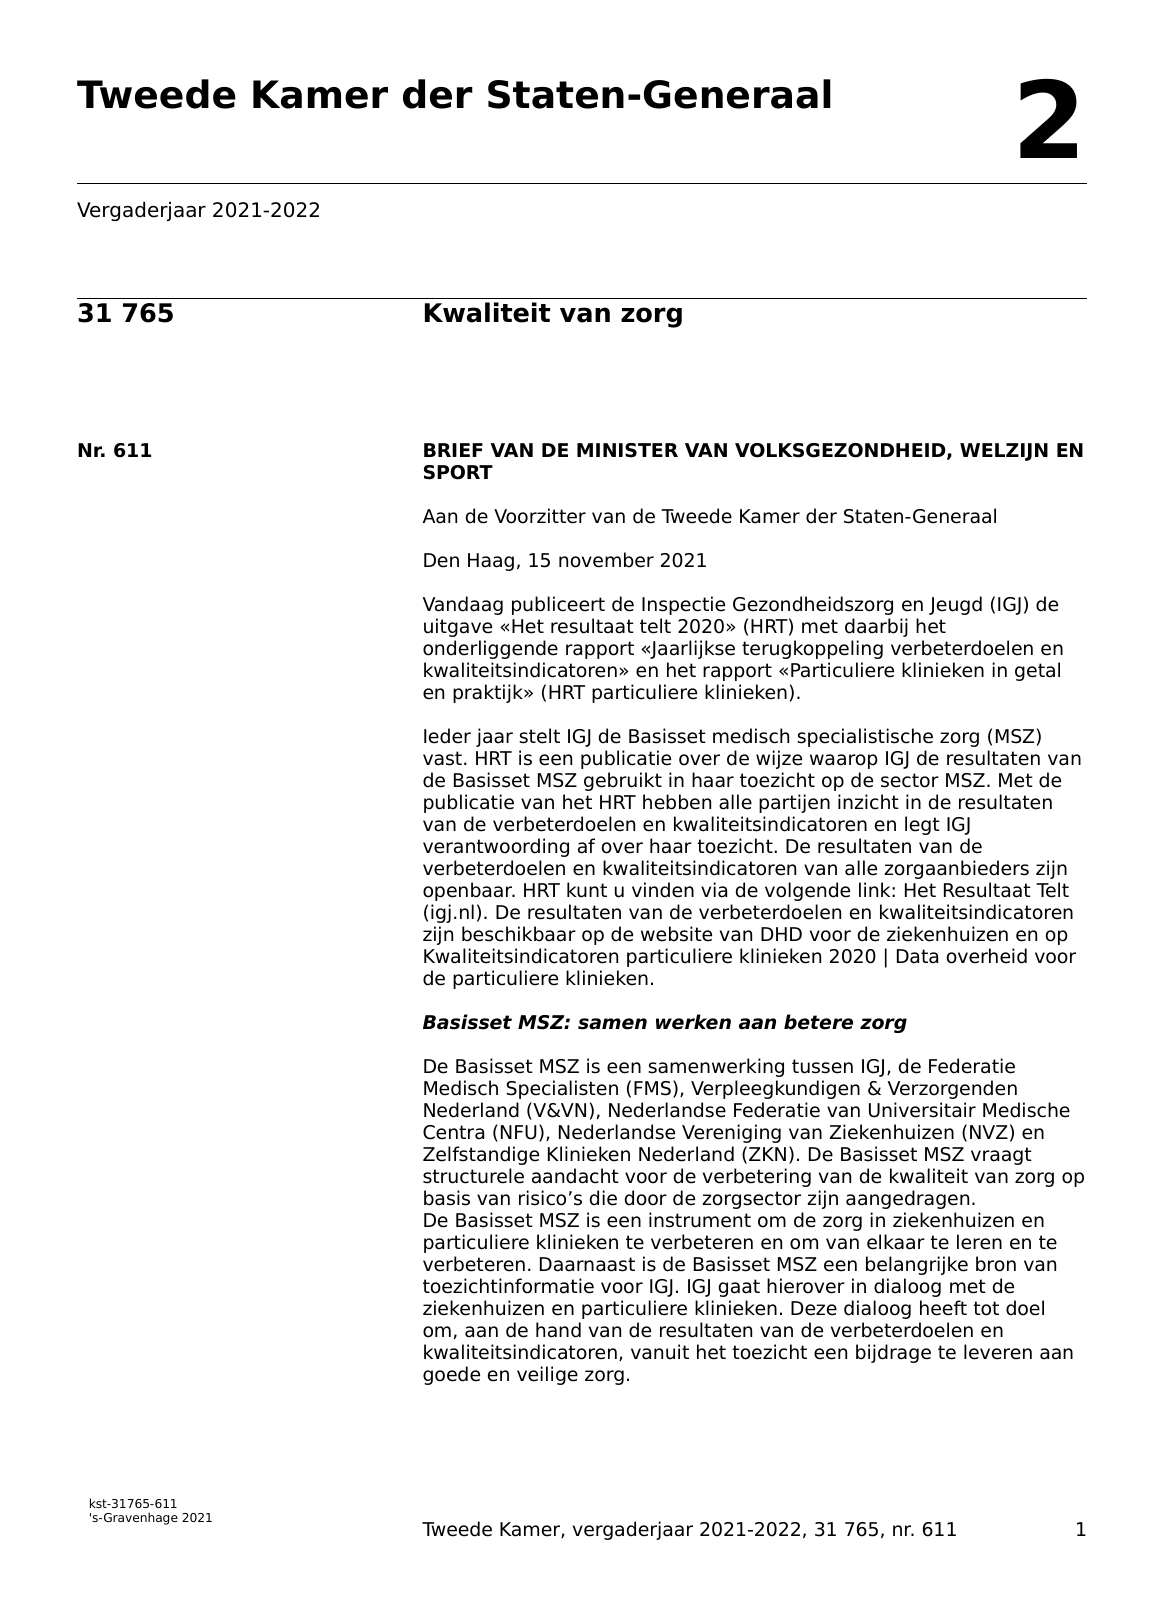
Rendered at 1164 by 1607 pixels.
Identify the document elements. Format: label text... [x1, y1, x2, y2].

text Vandaag publiceert de Inspectie Gezondheidszorg en Jeugd (IGJ) de uitgave «Het resultaat telt 2020» (HRT) met daarbij het onderliggende rapport «Jaarlijkse terugkoppeling verbeterdoelen en kwaliteitsindicatoren» en het rapport «Particuliere klinieken in getal en praktijk» (HRT particuliere klinieken). [422, 594, 1087, 704]
text De Basisset MSZ is een samenwerking tussen IGJ, de Federatie Medisch Specialisten (FMS), Verpleegkundigen & Verzorgenden Nederland (V&VN), Nederlandse Federatie van Universitair Medische Centra (NFU), Nederlandse Vereniging van Ziekenhuizen (NVZ) en Zelfstandige Klinieken Nederland (ZKN). De Basisset MSZ vraagt structurele aandacht voor de verbetering van de kwaliteit van zorg op basis van risico’s die door de zorgsector zijn aangedragen. [422, 1056, 1087, 1210]
text Aan de Voorzitter van de Tweede Kamer der Staten-Generaal [422, 506, 1087, 528]
subtitle 31 765 Kwaliteit van zorg [77, 299, 1087, 329]
text De Basisset MSZ is een instrument om de zorg in ziekenhuizen en particuliere klinieken te verbeteren en om van elkaar te leren en te verbeteren. Daarnaast is de Basisset MSZ een belangrijke bron van toezichtinformatie voor IGJ. IGJ gaat hierover in dialoog met de ziekenhuizen en particuliere klinieken. Deze dialoog heeft tot doel om, aan de hand van de resultaten van de verbeterdoelen en kwaliteitsindicatoren, vanuit het toezicht een bijdrage te leveren aan goede en veilige zorg. [422, 1210, 1087, 1386]
text kst-31765-611 [88, 1497, 323, 1511]
text Den Haag, 15 november 2021 [422, 550, 1087, 572]
text Ieder jaar stelt IGJ de Basisset medisch specialistische zorg (MSZ) vast. HRT is een publicatie over de wijze waarop IGJ de resultaten van de Basisset MSZ gebruikt in haar toezicht op de sector MSZ. Met de publicatie van het HRT hebben alle partijen inzicht in de resultaten van de verbeterdoelen en kwaliteitsindicatoren en legt IGJ verantwoording af over haar toezicht. De resultaten van de verbeterdoelen en kwaliteitsindicatoren van alle zorgaanbieders zijn openbaar. HRT kunt u vinden via de volgende link: Het Resultaat Telt (igj.nl). De resultaten van de verbeterdoelen en kwaliteitsindicatoren zijn beschikbaar op de website van DHD voor de ziekenhuizen en op Kwaliteitsindicatoren particuliere klinieken 2020 | Data overheid voor de particuliere klinieken. [422, 726, 1087, 990]
subtitle Nr. 611 BRIEF VAN DE MINISTER VAN VOLKSGEZONDHEID, WELZIJN EN SPORT [77, 440, 1087, 484]
table_header Tweede Kamer der Staten-Generaal [77, 59, 886, 183]
table_cell Vergaderjaar 2021-2022 [77, 184, 1087, 298]
text 's-Gravenhage 2021 [88, 1511, 323, 1525]
subtitle Basisset MSZ: samen werken aan betere zorg [422, 1012, 1087, 1034]
table_header 2 [886, 59, 1087, 183]
